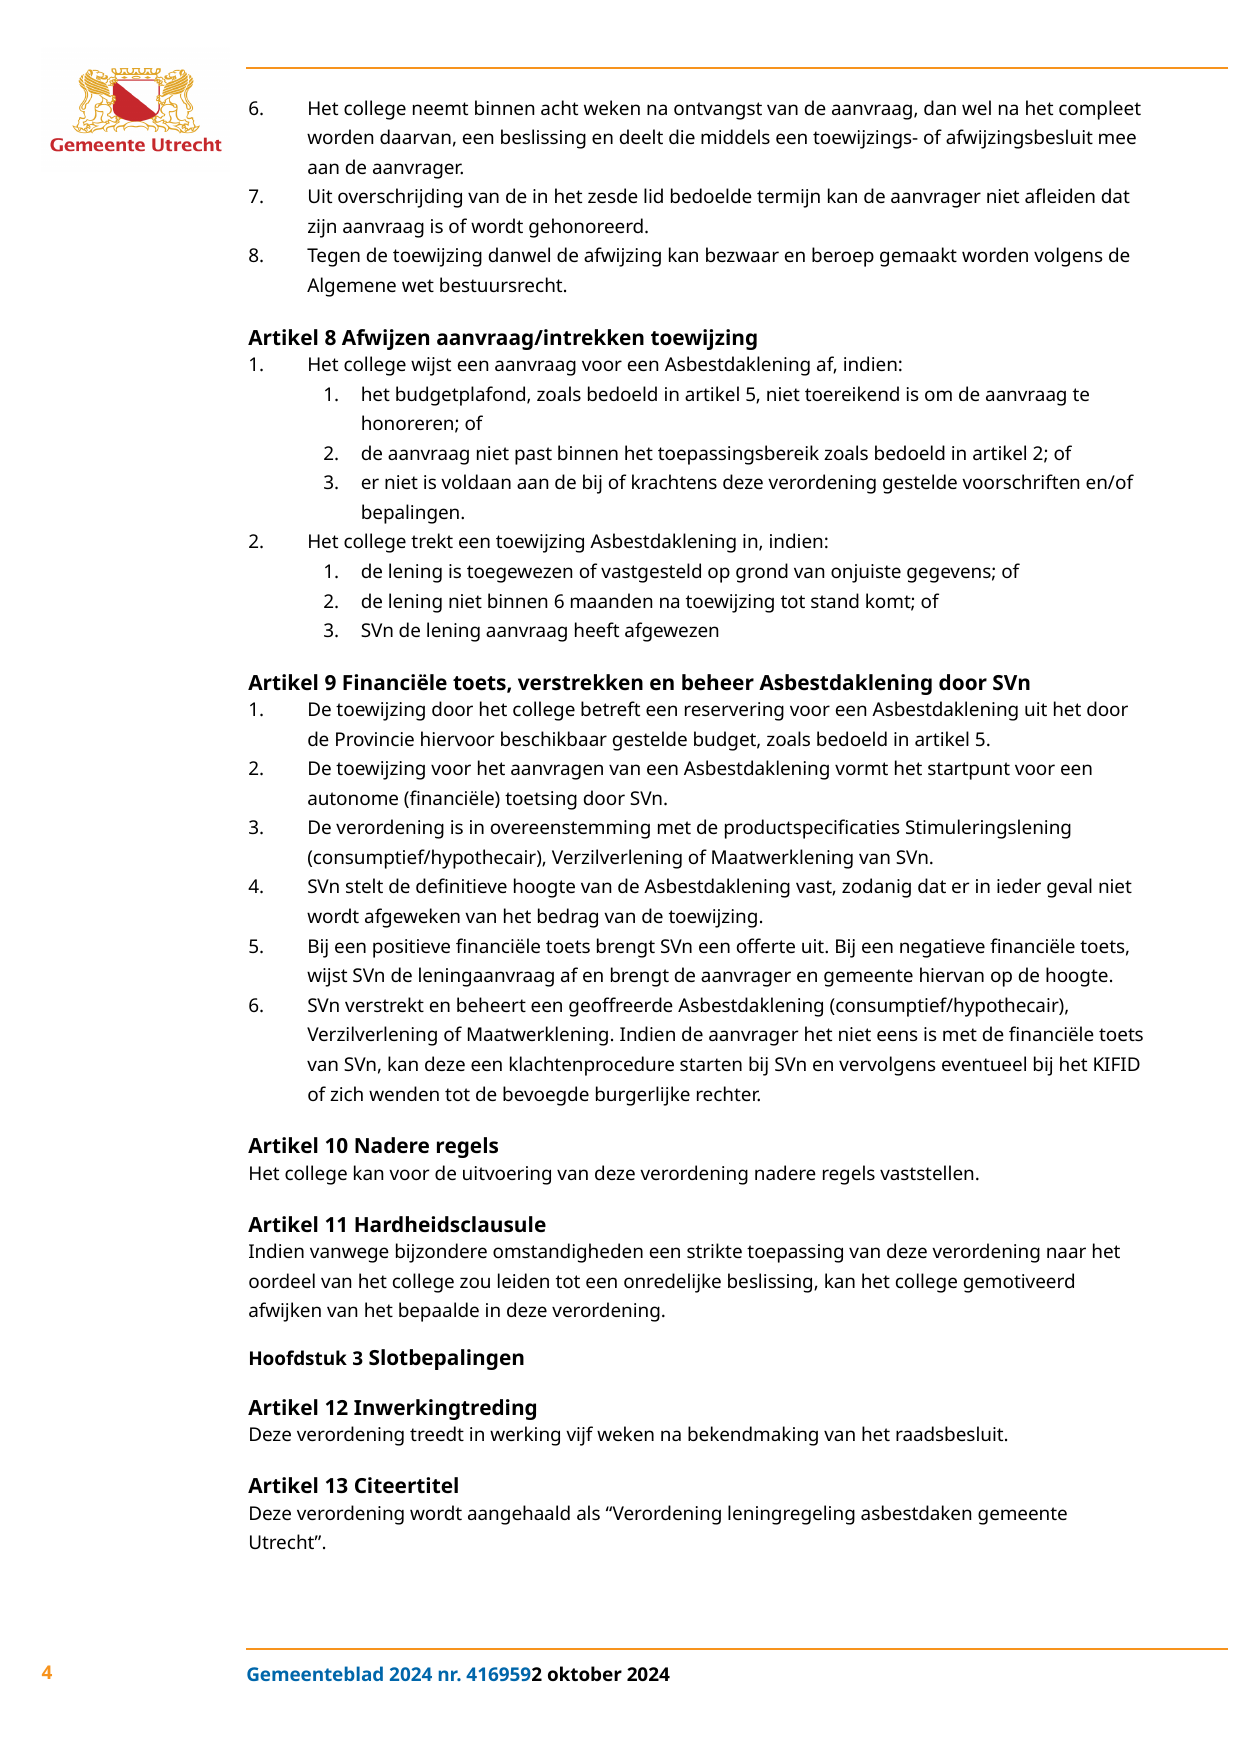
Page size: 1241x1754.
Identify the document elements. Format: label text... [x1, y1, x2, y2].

list de lening is toegewezen of vastgesteld op grond van onjuiste gegevens; of [323, 558, 1152, 584]
list Het college trekt een toewijzing Asbestdaklening in, indien: [248, 529, 1152, 554]
text Artikel 10 Nadere regels [248, 1131, 1152, 1160]
text Artikel 9 Financiële toets, verstrekken en beheer Asbestdaklening door SVn [248, 668, 1152, 696]
list Tegen de toewijzing danwel de afwijzing kan bezwaar en beroep gemaakt worden volgens de Algemene wet bestuursrecht. [248, 243, 1152, 298]
list de aanvraag niet past binnen het toepassingsbereik zoals bedoeld in artikel 2; of [323, 440, 1152, 466]
list De toewijzing voor het aanvragen van een Asbestdaklening vormt het startpunt voor een autonome (financiële) toetsing door SVn. [248, 755, 1152, 811]
text Deze verordening treedt in werking vijf weken na bekendmaking van het raadsbesluit. [248, 1421, 1152, 1447]
list het budgetplafond, zoals bedoeld in artikel 5, niet toereikend is om de aanvraag te honoreren; of [323, 381, 1152, 436]
list Het college neemt binnen acht weken na ontvangst van de aanvraag, dan wel na het compleet worden daarvan, een beslissing en deelt die middels een toewijzings- of afwijzingsbesluit mee aan de aanvrager. [248, 95, 1152, 180]
list SVn verstrekt en beheert een geoffreerde Asbestdaklening (consumptief/hypothecair), Verzilverlening of Maatwerklening. Indien de aanvrager het niet eens is met de financiële toets van SVn, kan deze een klachtenprocedure starten bij SVn en vervolgens eventueel bij het KIFID of zich wenden tot de bevoegde burgerlijke rechter. [248, 992, 1152, 1107]
list Bij een positieve financiële toets brengt SVn een offerte uit. Bij een negatieve financiële toets, wijst SVn de leningaanvraag af en brengt de aanvrager en gemeente hiervan op de hoogte. [248, 933, 1152, 988]
list Uit overschrijding van de in het zesde lid bedoelde termijn kan de aanvrager niet afleiden dat zijn aanvraag is of wordt gehonoreerd. [248, 183, 1152, 239]
list De verordening is in overeenstemming met de productspecificaties Stimuleringslening (consumptief/hypothecair), Verzilverlening of Maatwerklening van SVn. [248, 814, 1152, 870]
list De toewijzing door het college betreft een reservering voor een Asbestdaklening uit het door de Provincie hiervoor beschikbaar gestelde budget, zoals bedoeld in artikel 5. [248, 696, 1152, 752]
text Artikel 8 Afwijzen aanvraag/intrekken toewijzing [248, 323, 1152, 351]
list de lening niet binnen 6 maanden na toewijzing tot stand komt; of [323, 588, 1152, 613]
text Deze verordening wordt aangehaald als “Verordening leningregeling asbestdaken gemeente Utrecht”. [248, 1500, 1152, 1555]
list er niet is voldaan aan de bij of krachtens deze verordening gestelde voorschriften en/of bepalingen. [323, 469, 1152, 525]
list Het college wijst een aanvraag voor een Asbestdaklening af, indien: [248, 351, 1152, 377]
list SVn stelt de definitieve hoogte van de Asbestdaklening vast, zodanig dat er in ieder geval niet wordt afgeweken van het bedrag van de toewijzing. [248, 874, 1152, 929]
text Artikel 11 Hardheidsclausule [248, 1210, 1152, 1238]
text Artikel 13 Citeertitel [248, 1471, 1152, 1500]
text Hoofdstuk 3 Slotbepalingen [248, 1343, 1152, 1372]
picture [41, 47, 231, 172]
text Artikel 12 Inwerkingtreding [248, 1393, 1152, 1421]
list SVn de lening aanvraag heeft afgewezen [323, 617, 1152, 643]
text Indien vanwege bijzondere omstandigheden een strikte toepassing van deze verordening naar het oordeel van het college zou leiden tot een onredelijke beslissing, kan het college gemotiveerd afwijken van het bepaalde in deze verordening. [248, 1238, 1152, 1323]
text Het college kan voor de uitvoering van deze verordening nadere regels vaststellen. [248, 1160, 1152, 1185]
